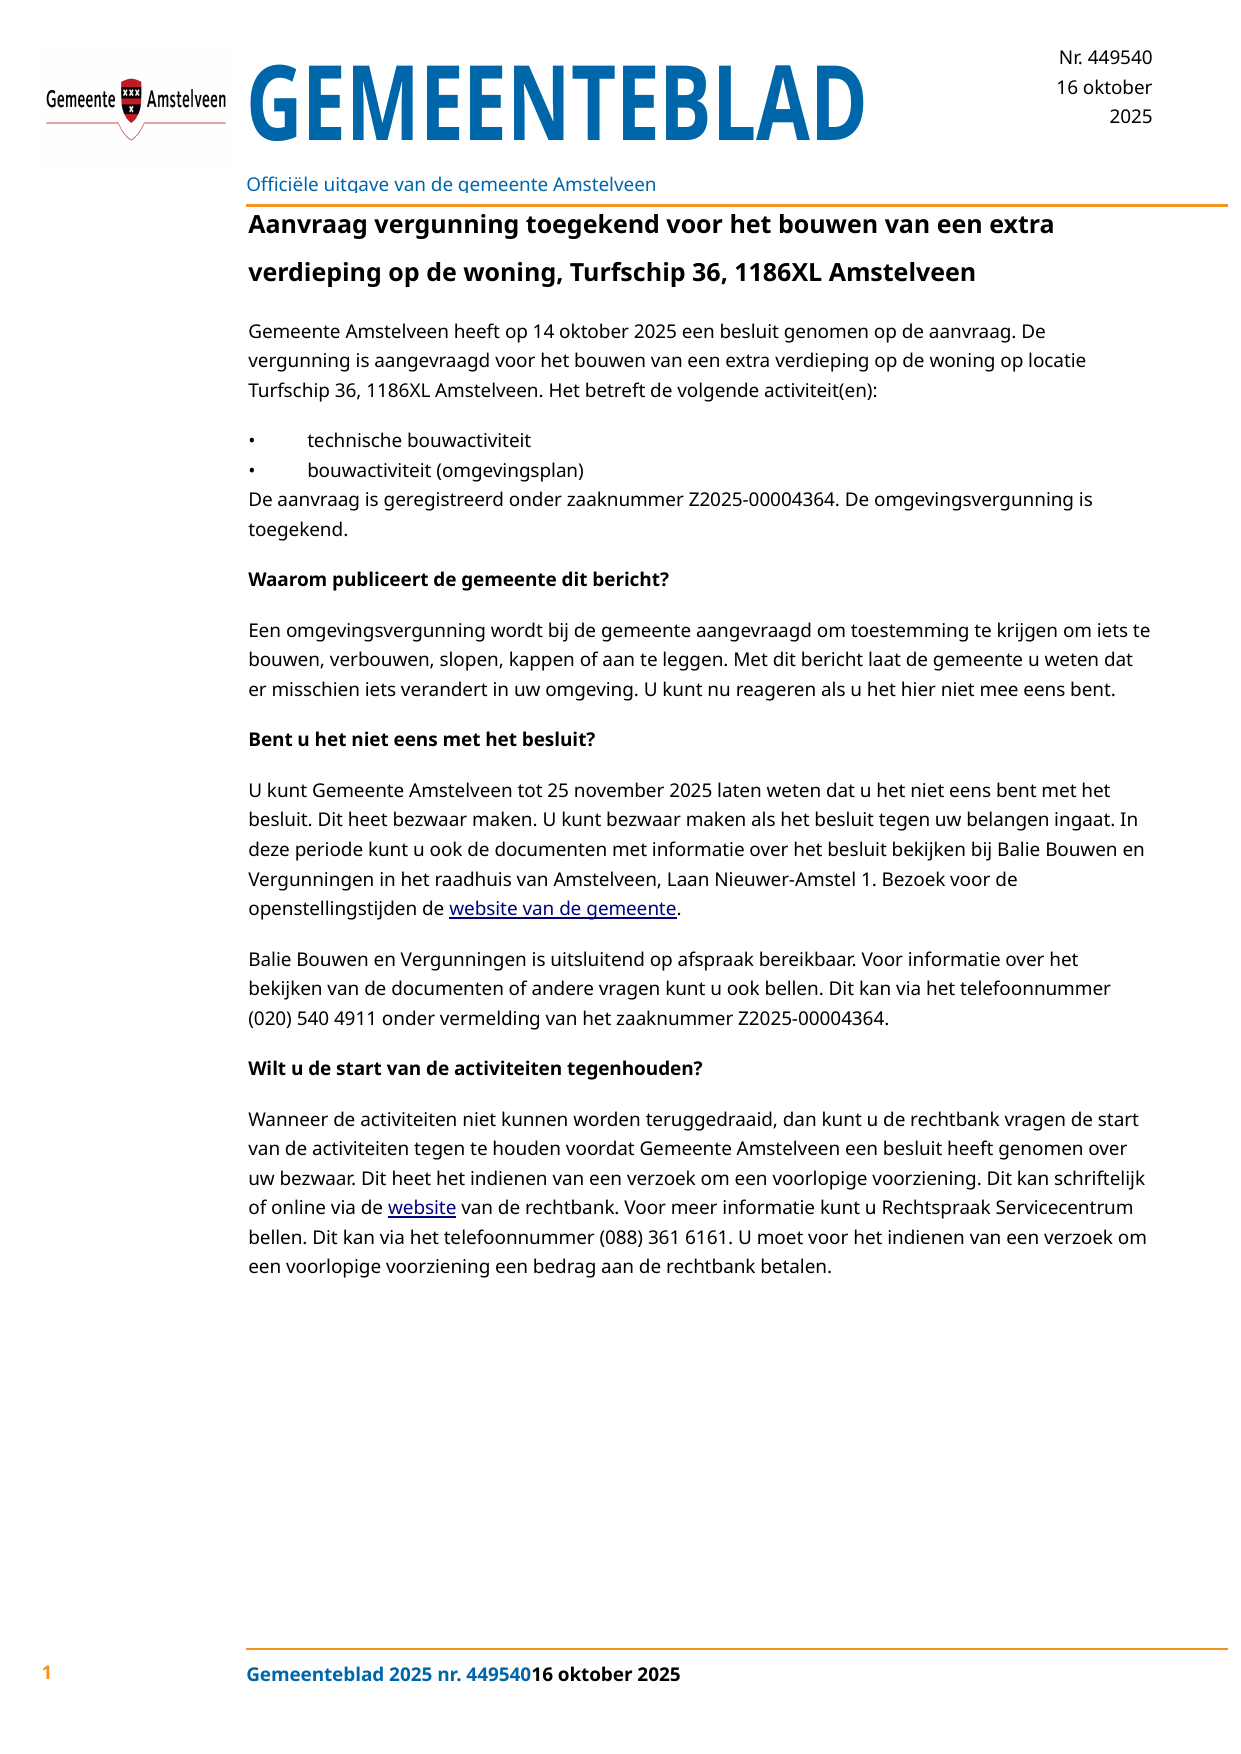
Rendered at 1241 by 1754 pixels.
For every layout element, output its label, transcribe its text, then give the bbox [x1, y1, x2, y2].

text Aanvraag vergunning toegekend voor het bouwen van een extra verdieping op de woning, Turfschip 36, 1186XL Amstelveen [248, 207, 1152, 288]
text Balie Bouwen en Vergunningen is uitsluitend op afspraak bereikbaar. Voor informatie over het bekijken van de documenten of andere vragen kunt u ook bellen. Dit kan via het telefoonnummer (020) 540 4911 onder vermelding van het zaaknummer Z2025-00004364. [248, 946, 1152, 1031]
text Wanneer de activiteiten niet kunnen worden teruggedraaid, dan kunt u de rechtbank vragen de start van de activiteiten tegen te houden voordat Gemeente Amstelveen een besluit heeft genomen over uw bezwaar. Dit heet het indienen van een verzoek om een voorlopige voorziening. Dit kan schriftelijk of online via de website van de rechtbank. Voor meer informatie kunt u Rechtspraak Servicecentrum bellen. Dit kan via het telefoonnummer (088) 361 6161. U moet voor het indienen van een verzoek om een voorlopige voorziening een bedrag aan de rechtbank betalen. [248, 1106, 1152, 1279]
picture [41, 47, 231, 172]
list bouwactiviteit (omgevingsplan) [248, 457, 1152, 483]
list technische bouwactiviteit [248, 427, 1152, 453]
text Wilt u de start van de activiteiten tegenhouden? [248, 1055, 1152, 1081]
text De aanvraag is geregistreerd onder zaaknummer Z2025-00004364. De omgevingsvergunning is toegekend. [248, 487, 1152, 542]
text Bent u het niet eens met het besluit? [248, 727, 1152, 752]
text U kunt Gemeente Amstelveen tot 25 november 2025 laten weten dat u het niet eens bent met het besluit. Dit heet bezwaar maken. U kunt bezwaar maken als het besluit tegen uw belangen ingaat. In deze periode kunt u ook de documenten met informatie over het besluit bekijken bij Balie Bouwen en Vergunningen in het raadhuis van Amstelveen, Laan Nieuwer-Amstel 1. Bezoek voor de openstellingstijden de website van de gemeente. [248, 777, 1152, 921]
text Gemeente Amstelveen heeft op 14 oktober 2025 een besluit genomen op de aanvraag. De vergunning is aangevraagd voor het bouwen van een extra verdieping op de woning op locatie Turfschip 36, 1186XL Amstelveen. Het betreft de volgende activiteit(en): [248, 318, 1152, 403]
text Waarom publiceert de gemeente dit bericht? [248, 567, 1152, 592]
text Een omgevingsvergunning wordt bij de gemeente aangevraagd om toestemming te krijgen om iets te bouwen, verbouwen, slopen, kappen of aan te leggen. Met dit bericht laat de gemeente u weten dat er misschien iets verandert in uw omgeving. U kunt nu reageren als u het hier niet mee eens bent. [248, 617, 1152, 702]
